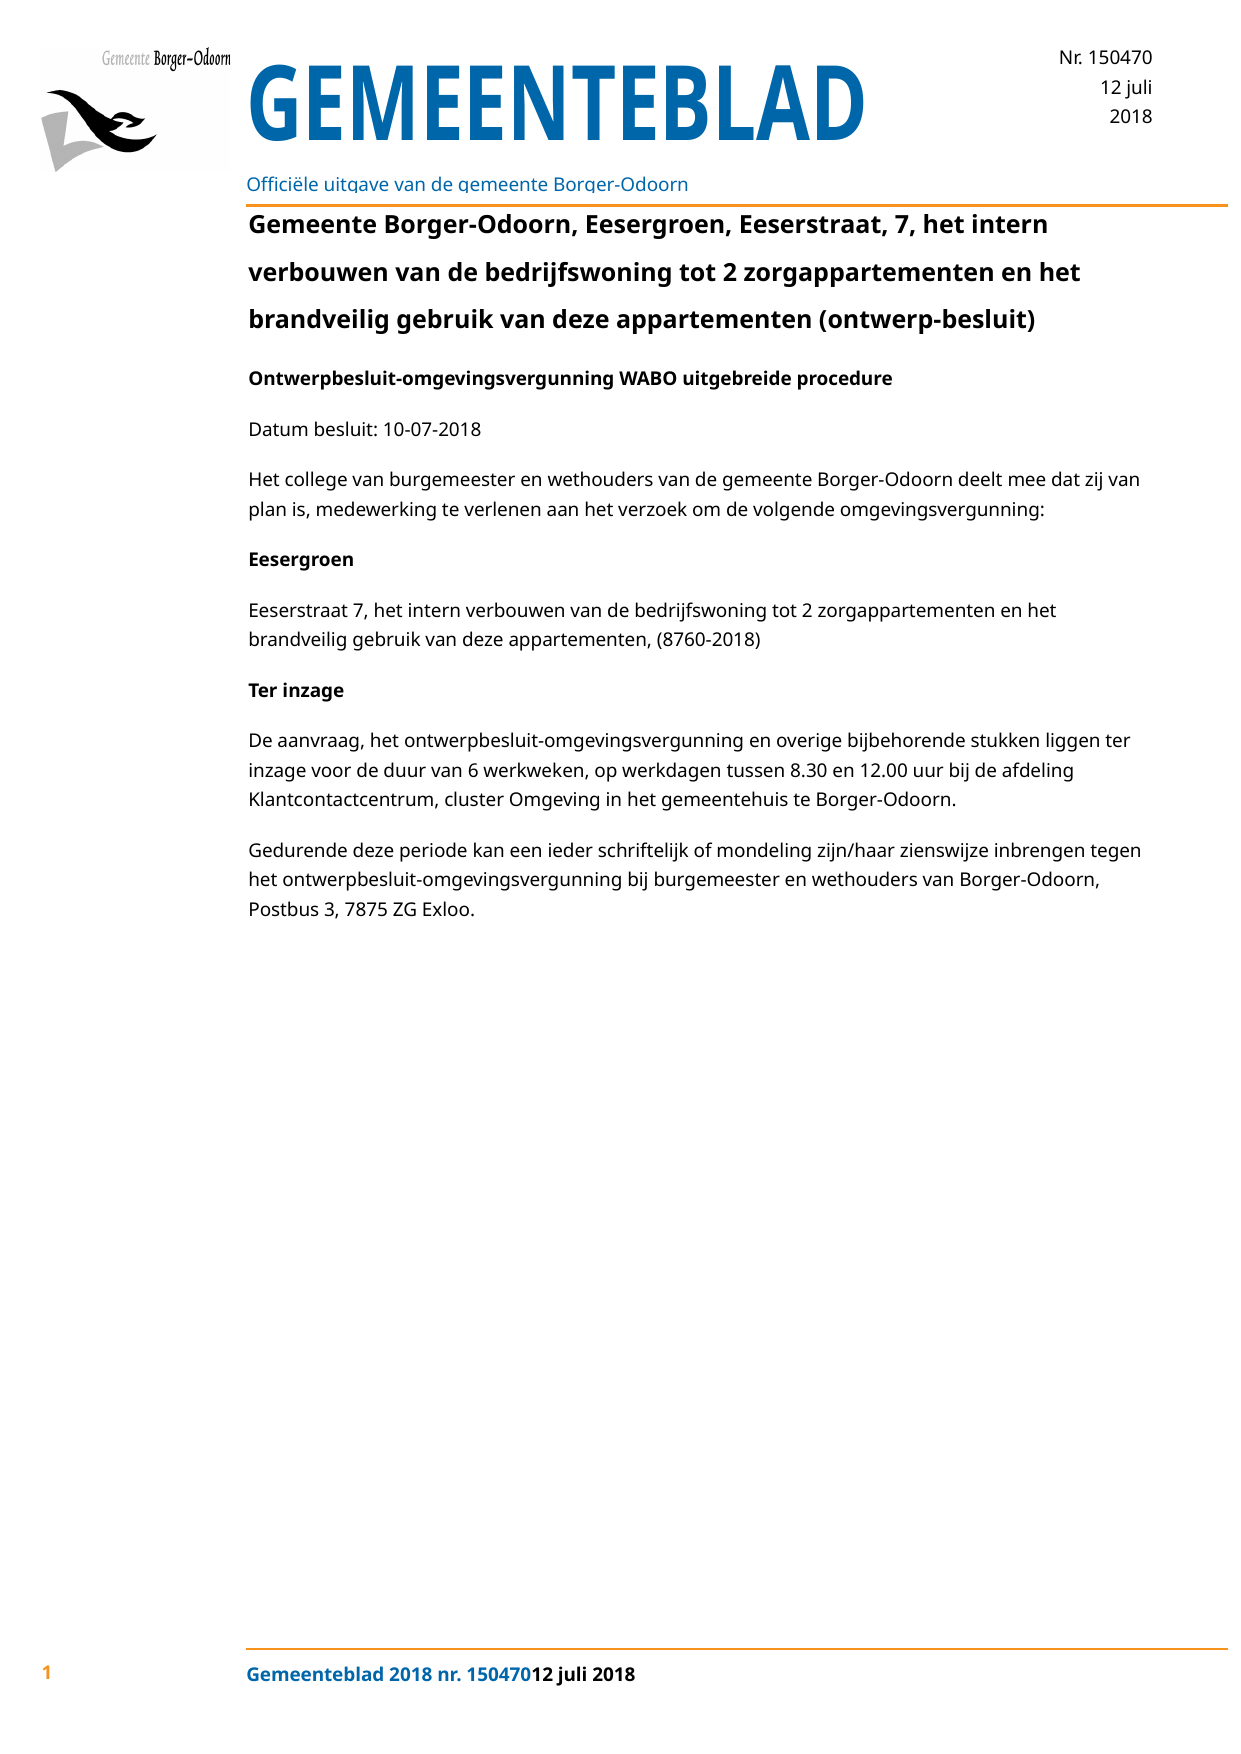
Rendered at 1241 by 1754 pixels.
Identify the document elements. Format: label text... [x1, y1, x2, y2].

text Ontwerpbesluit-omgevingsvergunning WABO uitgebreide procedure [248, 366, 1152, 391]
picture [41, 47, 231, 172]
text Eesergroen [248, 546, 1152, 572]
text Datum besluit: 10-07-2018 [248, 416, 1152, 442]
text Eeserstraat 7, het intern verbouwen van de bedrijfswoning tot 2 zorgappartementen en het brandveilig gebruik van deze appartementen, (8760-2018) [248, 597, 1152, 652]
text Het college van burgemeester en wethouders van de gemeente Borger-Odoorn deelt mee dat zij van plan is, medewerking te verlenen aan het verzoek om de volgende omgevingsvergunning: [248, 466, 1152, 522]
text Ter inzage [248, 677, 1152, 702]
text Gemeente Borger-Odoorn, Eesergroen, Eeserstraat, 7, het intern verbouwen van de bedrijfswoning tot 2 zorgappartementen en het brandveilig gebruik van deze appartementen (ontwerp-besluit) [248, 207, 1152, 336]
text Gedurende deze periode kan een ieder schriftelijk of mondeling zijn/haar zienswijze inbrengen tegen het ontwerpbesluit-omgevingsvergunning bij burgemeester en wethouders van Borger-Odoorn, Postbus 3, 7875 ZG Exloo. [248, 837, 1152, 922]
text De aanvraag, het ontwerpbesluit-omgevingsvergunning en overige bijbehorende stukken liggen ter inzage voor de duur van 6 werkweken, op werkdagen tussen 8.30 en 12.00 uur bij de afdeling Klantcontactcentrum, cluster Omgeving in het gemeentehuis te Borger-Odoorn. [248, 727, 1152, 812]
